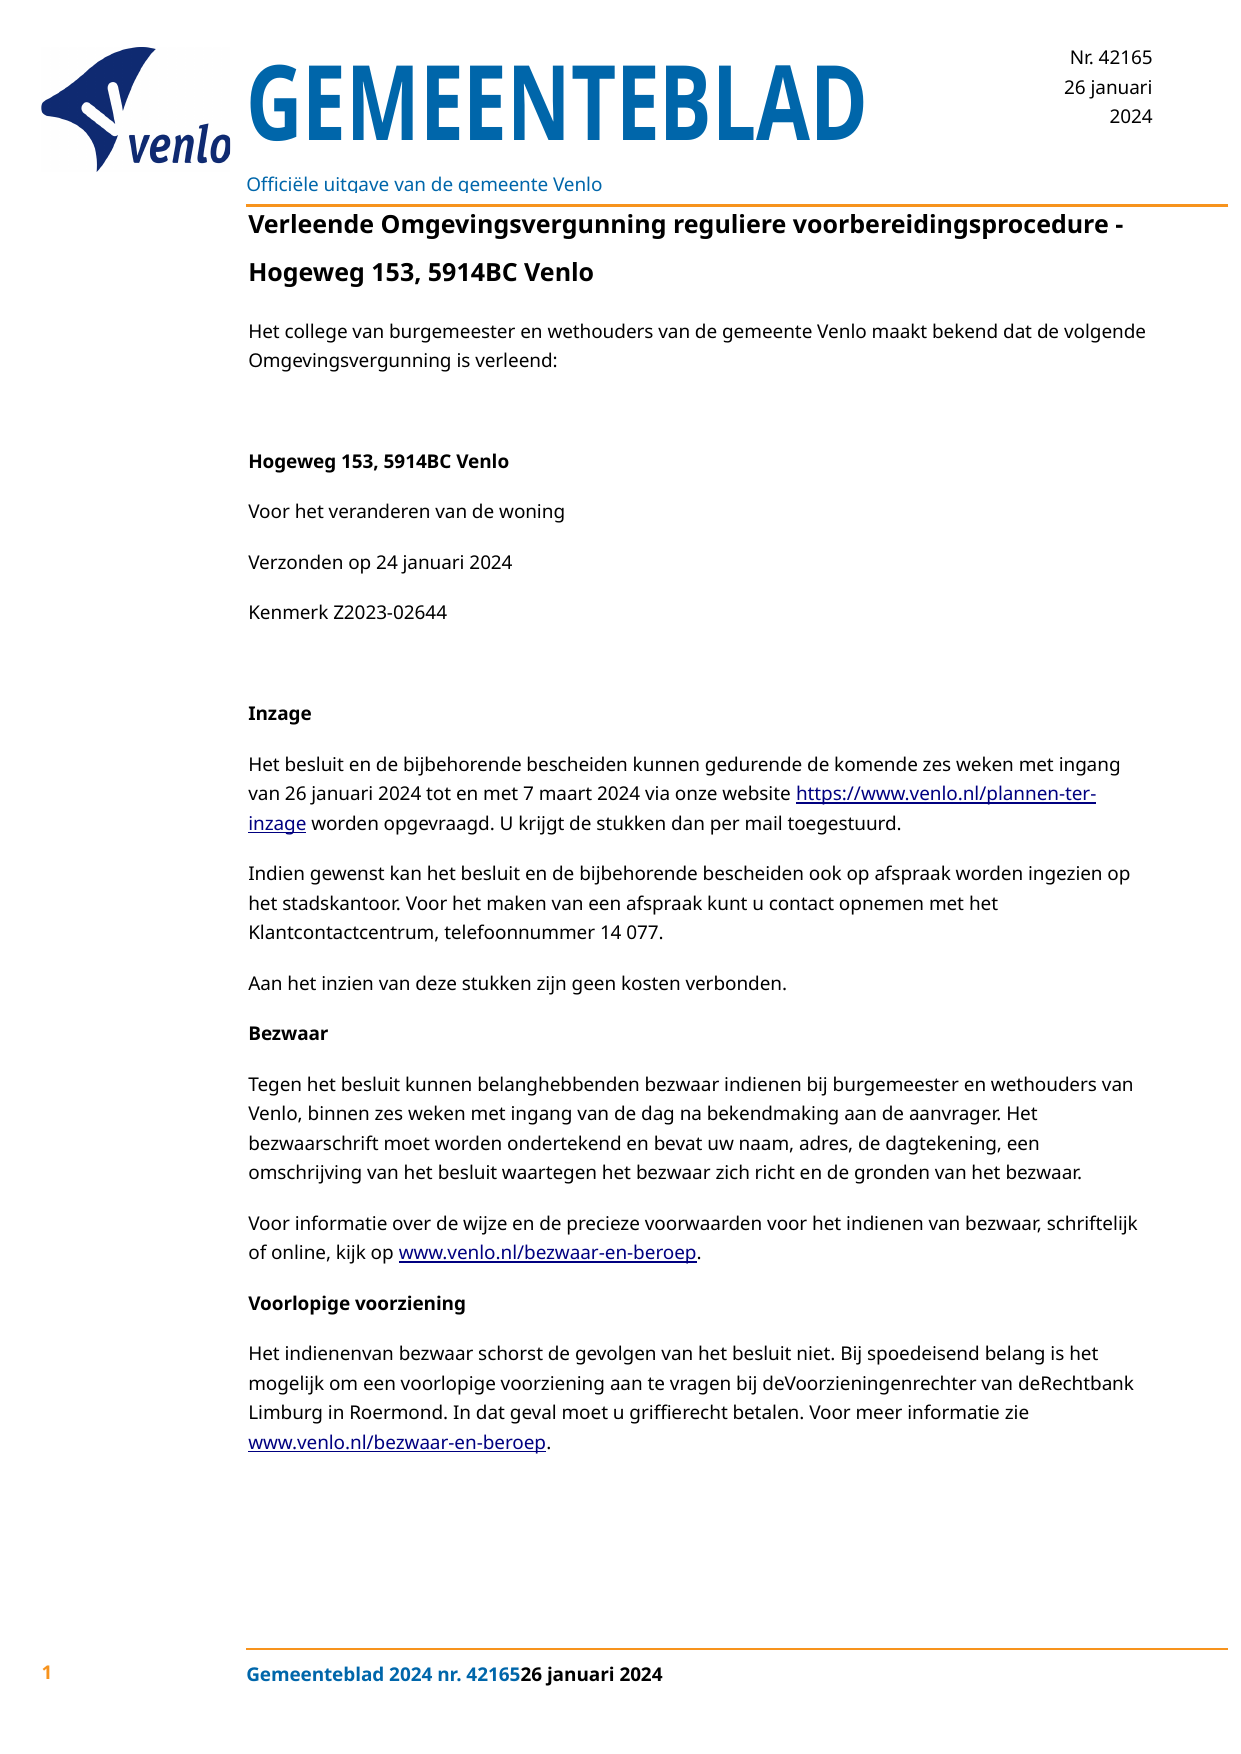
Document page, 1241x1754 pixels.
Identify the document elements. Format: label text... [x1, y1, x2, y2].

text Het besluit en de bijbehorende bescheiden kunnen gedurende de komende zes weken met ingang van 26 januari 2024 tot en met 7 maart 2024 via onze website https://www.venlo.nl/plannen-ter-inzage worden opgevraagd. U krijgt de stukken dan per mail toegestuurd. [248, 751, 1152, 836]
picture [41, 47, 231, 172]
text Hogeweg 153, 5914BC Venlo [248, 448, 1152, 474]
text Aan het inzien van deze stukken zijn geen kosten verbonden. [248, 970, 1152, 996]
text Het college van burgemeester en wethouders van de gemeente Venlo maakt bekend dat de volgende Omgevingsvergunning is verleend: [248, 318, 1152, 373]
text Kenmerk Z2023-02644 [248, 599, 1152, 625]
text Tegen het besluit kunnen belanghebbenden bezwaar indienen bij burgemeester en wethouders van Venlo, binnen zes weken met ingang van de dag na bekendmaking aan de aanvrager. Het bezwaarschrift moet worden ondertekend en bevat uw naam, adres, de dagtekening, een omschrijving van het besluit waartegen het bezwaar zich richt en de gronden van het bezwaar. [248, 1071, 1152, 1185]
text Het indienenvan bezwaar schorst de gevolgen van het besluit niet. Bij spoedeisend belang is het mogelijk om een voorlopige voorziening aan te vragen bij deVoorzieningenrechter van deRechtbank Limburg in Roermond. In dat geval moet u griffierecht betalen. Voor meer informatie zie www.venlo.nl/bezwaar-en-beroep. [248, 1340, 1152, 1455]
text Verzonden op 24 januari 2024 [248, 549, 1152, 575]
text Indien gewenst kan het besluit en de bijbehorende bescheiden ook op afspraak worden ingezien op het stadskantoor. Voor het maken van een afspraak kunt u contact opnemen met het Klantcontactcentrum, telefoonnummer 14 077. [248, 860, 1152, 945]
text Bezwaar [248, 1020, 1152, 1046]
text Verleende Omgevingsvergunning reguliere voorbereidingsprocedure - Hogeweg 153, 5914BC Venlo [248, 207, 1152, 288]
text Voorlopige voorziening [248, 1290, 1152, 1316]
text Voor het veranderen van de woning [248, 499, 1152, 524]
text Inzage [248, 700, 1152, 726]
text Voor informatie over de wijze en de precieze voorwaarden voor het indienen van bezwaar, schriftelijk of online, kijk op www.venlo.nl/bezwaar-en-beroep. [248, 1210, 1152, 1265]
